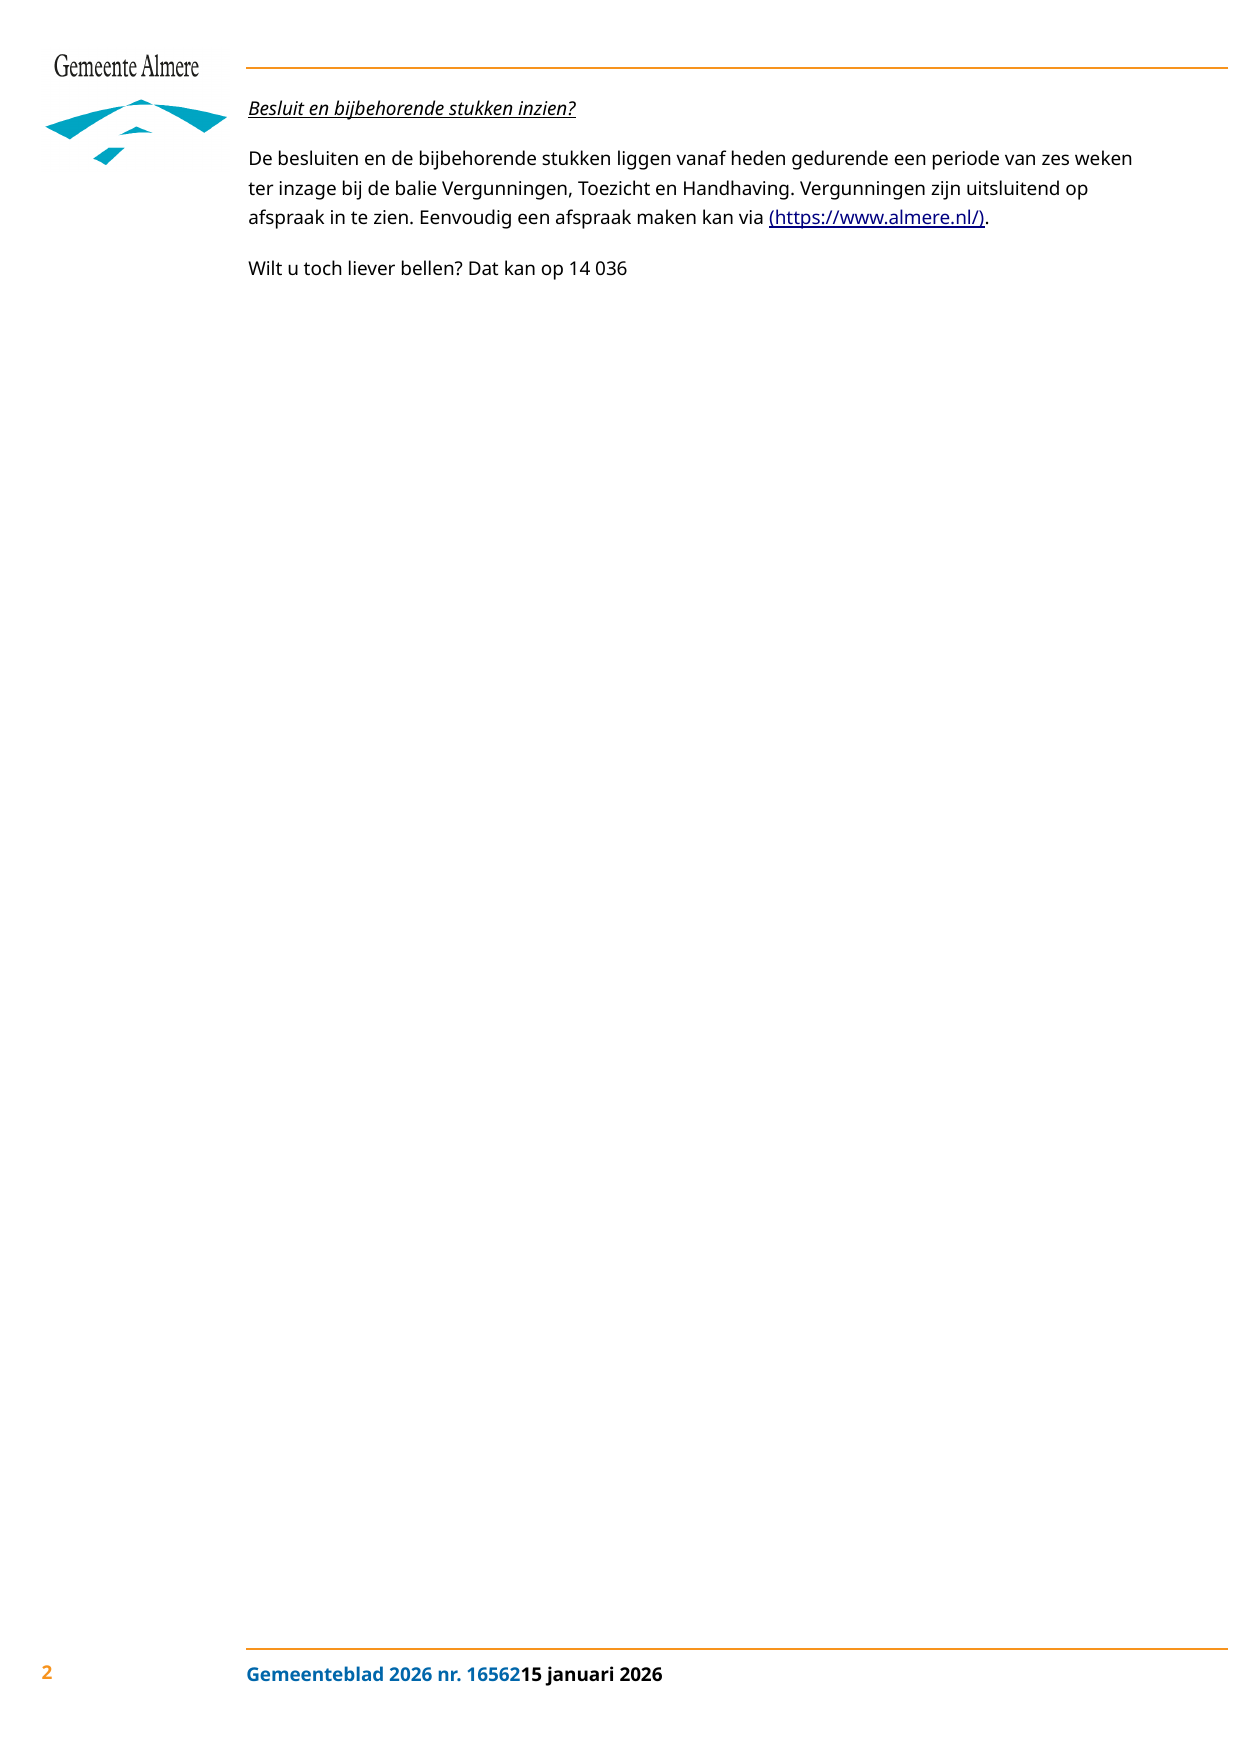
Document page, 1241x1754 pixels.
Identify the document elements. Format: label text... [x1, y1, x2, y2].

text Wilt u toch liever bellen? Dat kan op 14 036 [248, 255, 1152, 281]
text Besluit en bijbehorende stukken inzien? [248, 95, 1152, 121]
text De besluiten en de bijbehorende stukken liggen vanaf heden gedurende een periode van zes weken ter inzage bij de balie Vergunningen, Toezicht en Handhaving. Vergunningen zijn uitsluitend op afspraak in te zien. Eenvoudig een afspraak maken kan via (https://www.almere.nl/). [248, 145, 1152, 230]
picture [41, 47, 231, 172]
